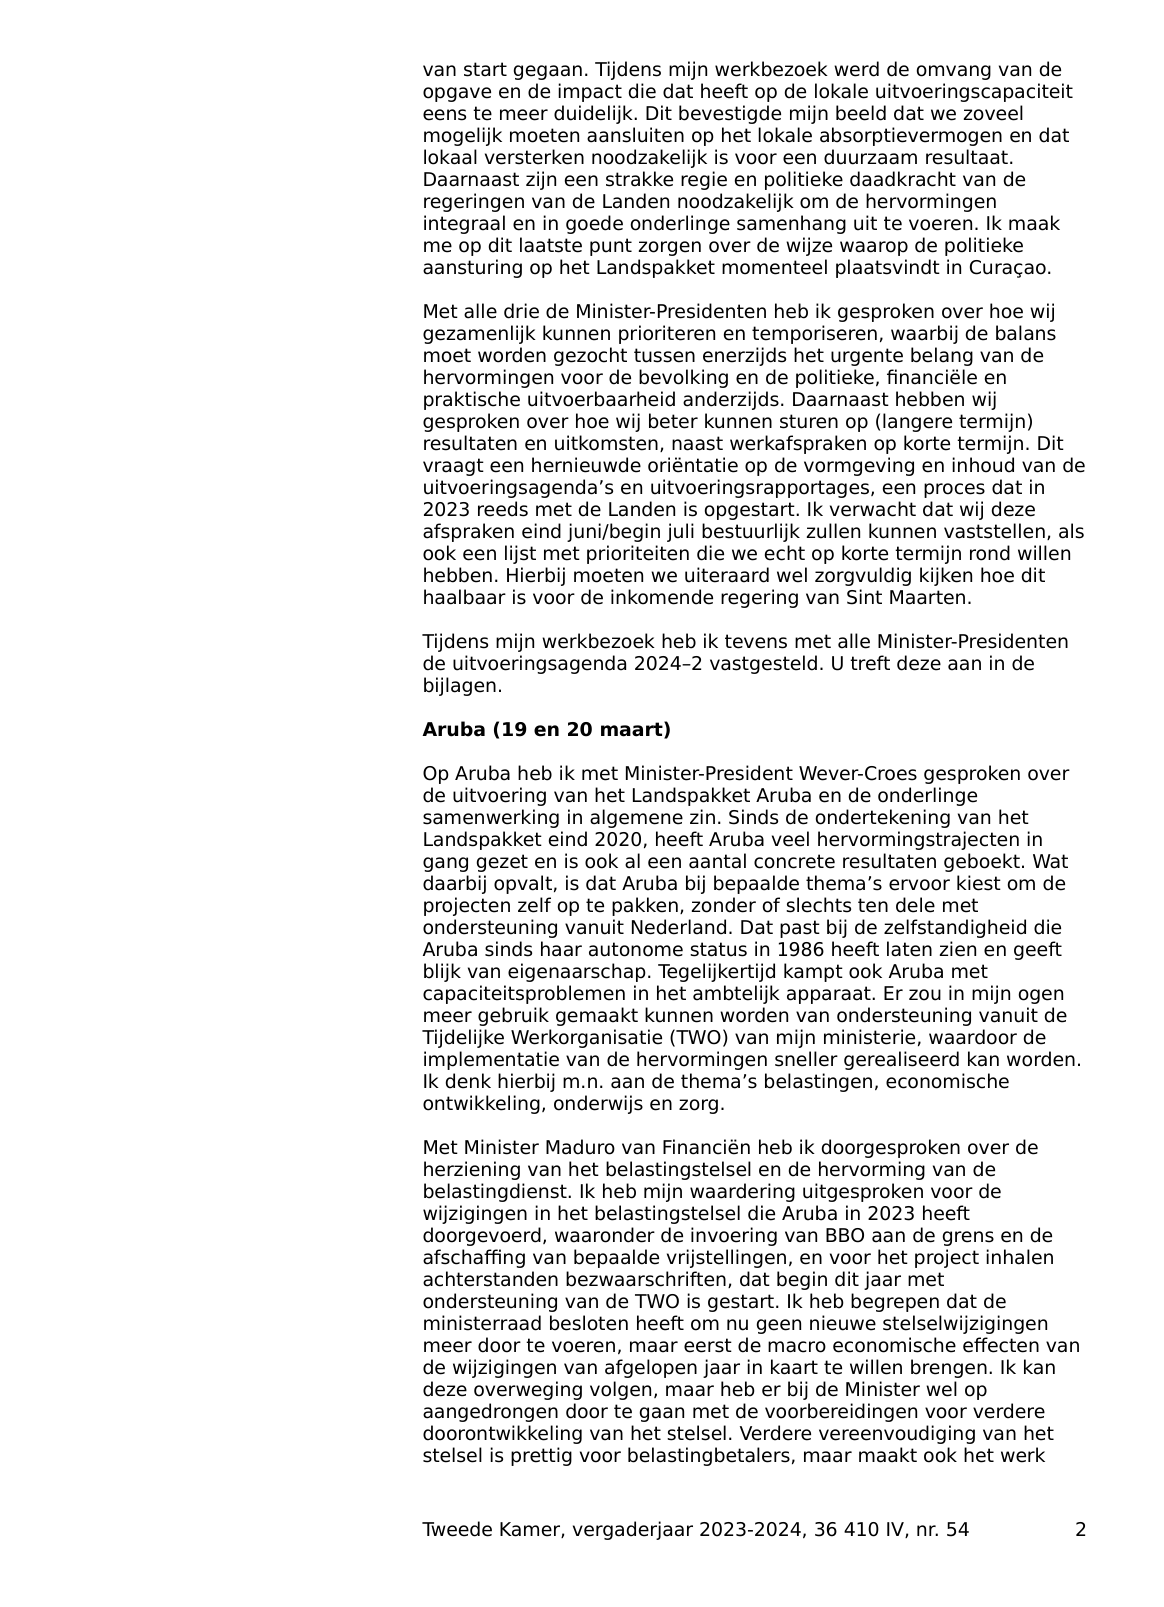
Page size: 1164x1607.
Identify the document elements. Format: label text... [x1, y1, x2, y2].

text Met alle drie de Minister-Presidenten heb ik gesproken over hoe wij gezamenlijk kunnen prioriteren en temporiseren, waarbij de balans moet worden gezocht tussen enerzijds het urgente belang van de hervormingen voor de bevolking en de politieke, financiële en praktische uitvoerbaarheid anderzijds. Daarnaast hebben wij gesproken over hoe wij beter kunnen sturen op (langere termijn) resultaten en uitkomsten, naast werkafspraken op korte termijn. Dit vraagt een hernieuwde oriëntatie op de vormgeving en inhoud van de uitvoeringsagenda’s en uitvoeringsrapportages, een proces dat in 2023 reeds met de Landen is opgestart. Ik verwacht dat wij deze afspraken eind juni/begin juli bestuurlijk zullen kunnen vaststellen, als ook een lijst met prioriteiten die we echt op korte termijn rond willen hebben. Hierbij moeten we uiteraard wel zorgvuldig kijken hoe dit haalbaar is voor de inkomende regering van Sint Maarten. [422, 301, 1087, 609]
subtitle Aruba (19 en 20 maart) [422, 719, 1087, 741]
text van start gegaan. Tijdens mijn werkbezoek werd de omvang van de opgave en de impact die dat heeft op de lokale uitvoeringscapaciteit eens te meer duidelijk. Dit bevestigde mijn beeld dat we zoveel mogelijk moeten aansluiten op het lokale absorptievermogen en dat lokaal versterken noodzakelijk is voor een duurzaam resultaat. Daarnaast zijn een strakke regie en politieke daadkracht van de regeringen van de Landen noodzakelijk om de hervormingen integraal en in goede onderlinge samenhang uit te voeren. Ik maak me op dit laatste punt zorgen over de wijze waarop de politieke aansturing op het Landspakket momenteel plaatsvindt in Curaçao. [422, 59, 1087, 279]
text Tijdens mijn werkbezoek heb ik tevens met alle Minister-Presidenten de uitvoeringsagenda 2024–2 vastgesteld. U treft deze aan in de bijlagen. [422, 631, 1087, 697]
text Op Aruba heb ik met Minister-President Wever-Croes gesproken over de uitvoering van het Landspakket Aruba en de onderlinge samenwerking in algemene zin. Sinds de ondertekening van het Landspakket eind 2020, heeft Aruba veel hervormingstrajecten in gang gezet en is ook al een aantal concrete resultaten geboekt. Wat daarbij opvalt, is dat Aruba bij bepaalde thema’s ervoor kiest om de projecten zelf op te pakken, zonder of slechts ten dele met ondersteuning vanuit Nederland. Dat past bij de zelfstandigheid die Aruba sinds haar autonome status in 1986 heeft laten zien en geeft blijk van eigenaarschap. Tegelijkertijd kampt ook Aruba met capaciteitsproblemen in het ambtelijk apparaat. Er zou in mijn ogen meer gebruik gemaakt kunnen worden van ondersteuning vanuit de Tijdelijke Werkorganisatie (TWO) van mijn ministerie, waardoor de implementatie van de hervormingen sneller gerealiseerd kan worden. Ik denk hierbij m.n. aan de thema’s belastingen, economische ontwikkeling, onderwijs en zorg. [422, 763, 1087, 1115]
text Met Minister Maduro van Financiën heb ik doorgesproken over de herziening van het belastingstelsel en de hervorming van de belastingdienst. Ik heb mijn waardering uitgesproken voor de wijzigingen in het belastingstelsel die Aruba in 2023 heeft doorgevoerd, waaronder de invoering van BBO aan de grens en de afschaffing van bepaalde vrijstellingen, en voor het project inhalen achterstanden bezwaarschriften, dat begin dit jaar met ondersteuning van de TWO is gestart. Ik heb begrepen dat de ministerraad besloten heeft om nu geen nieuwe stelselwijzigingen meer door te voeren, maar eerst de macro economische effecten van de wijzigingen van afgelopen jaar in kaart te willen brengen. Ik kan deze overweging volgen, maar heb er bij de Minister wel op aangedrongen door te gaan met de voorbereidingen voor verdere doorontwikkeling van het stelsel. Verdere vereenvoudiging van het stelsel is prettig voor belastingbetalers, maar maakt ook het werk [422, 1137, 1087, 1467]
